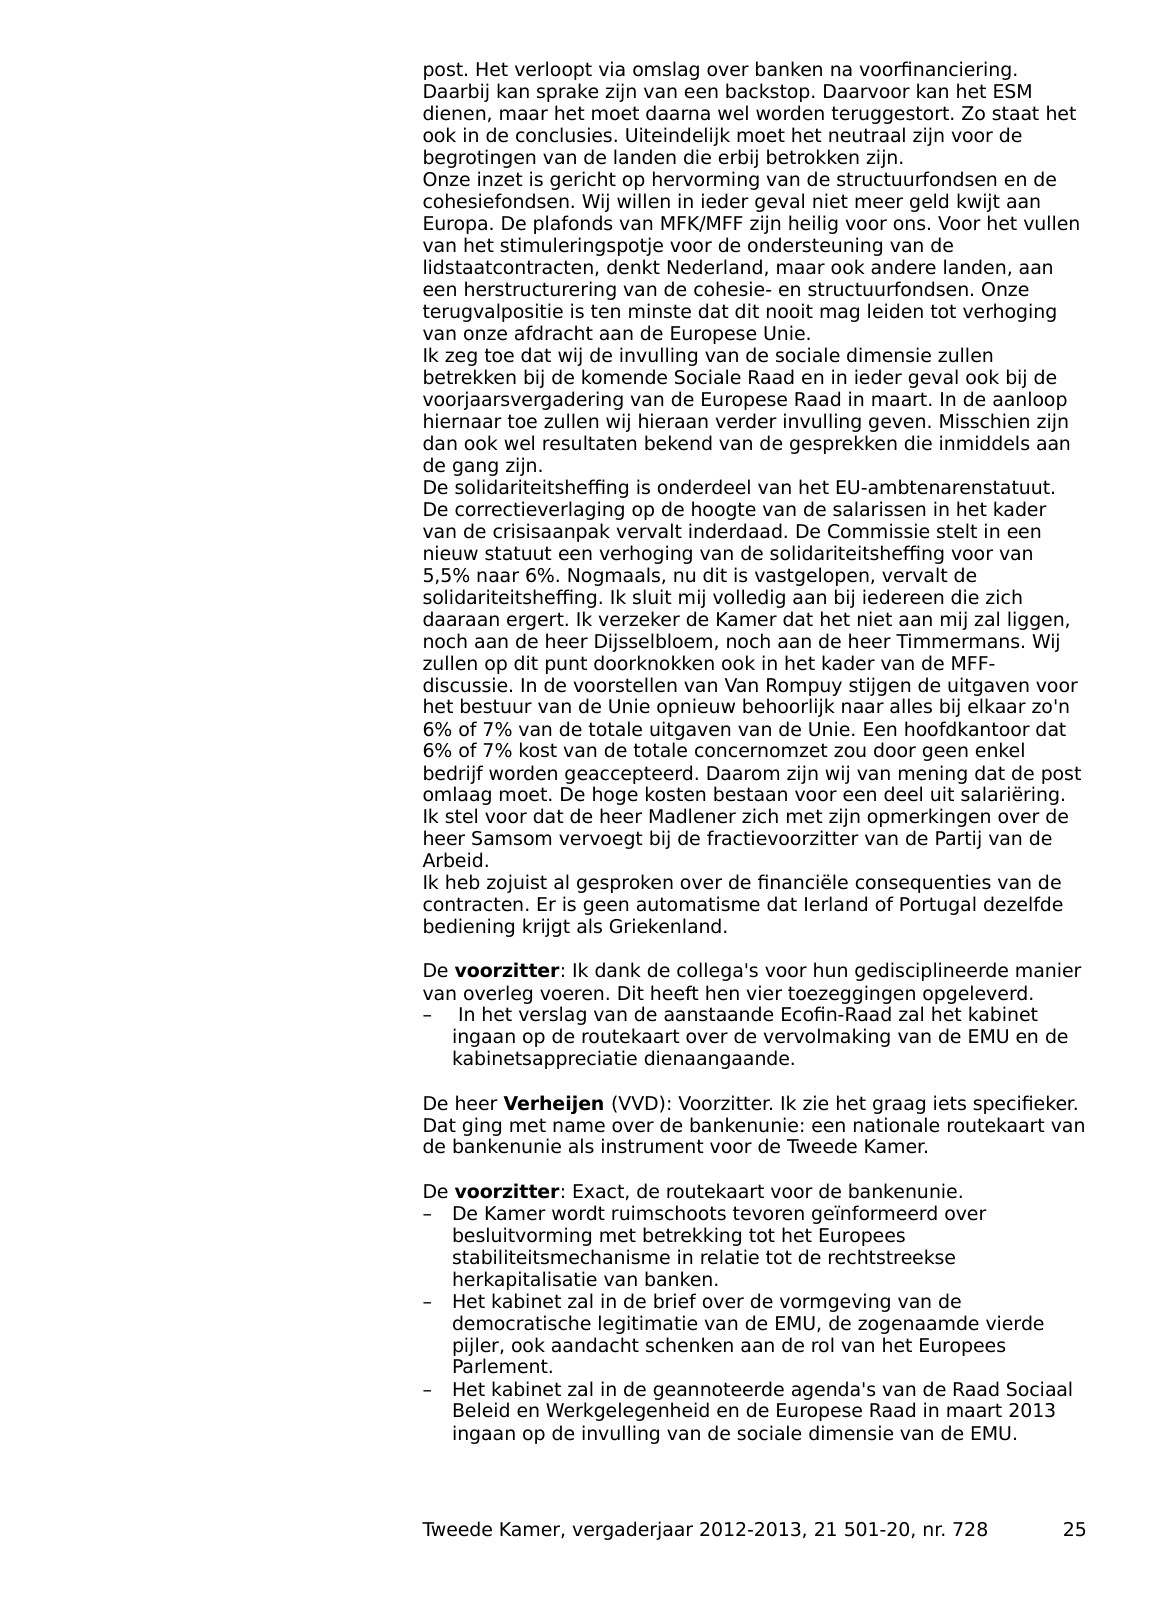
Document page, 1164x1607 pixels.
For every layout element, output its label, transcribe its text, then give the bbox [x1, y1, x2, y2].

text De solidariteitsheffing is onderdeel van het EU-ambtenarenstatuut. De correctieverlaging op de hoogte van de salarissen in het kader van de crisisaanpak vervalt inderdaad. De Commissie stelt in een nieuw statuut een verhoging van de solidariteitsheffing voor van 5,5% naar 6%. Nogmaals, nu dit is vastgelopen, vervalt de solidariteitsheffing. Ik sluit mij volledig aan bij iedereen die zich daaraan ergert. Ik verzeker de Kamer dat het niet aan mij zal liggen, noch aan de heer Dijsselbloem, noch aan de heer Timmermans. Wij zullen op dit punt doorknokken ook in het kader van de MFF-discussie. In de voorstellen van Van Rompuy stijgen de uitgaven voor het bestuur van de Unie opnieuw behoorlijk naar alles bij elkaar zo'n 6% of 7% van de totale uitgaven van de Unie. Een hoofdkantoor dat 6% of 7% kost van de totale concernomzet zou door geen enkel bedrijf worden geaccepteerd. Daarom zijn wij van mening dat de post omlaag moet. De hoge kosten bestaan voor een deel uit salariëring. [422, 477, 1087, 806]
text De heer Verheijen (VVD): Voorzitter. Ik zie het graag iets specifieker. Dat ging met name over de bankenunie: een nationale routekaart van de bankenunie als instrument voor de Tweede Kamer. [422, 1092, 1087, 1158]
text De voorzitter: Ik dank de collega's voor hun gedisciplineerde manier van overleg voeren. Dit heeft hen vier toezeggingen opgeleverd. [422, 960, 1087, 1004]
text Ik stel voor dat de heer Madlener zich met zijn opmerkingen over de heer Samsom vervoegt bij de fractievoorzitter van de Partij van de Arbeid. [422, 806, 1087, 872]
text – De Kamer wordt ruimschoots tevoren geïnformeerd over besluitvorming met betrekking tot het Europees stabiliteitsmechanisme in relatie tot de rechtstreekse herkapitalisatie van banken. [422, 1203, 1087, 1291]
text De voorzitter: Exact, de routekaart voor de bankenunie. [422, 1181, 1087, 1203]
text post. Het verloopt via omslag over banken na voorfinanciering. Daarbij kan sprake zijn van een backstop. Daarvoor kan het ESM dienen, maar het moet daarna wel worden teruggestort. Zo staat het ook in de conclusies. Uiteindelijk moet het neutraal zijn voor de begrotingen van de landen die erbij betrokken zijn. [422, 59, 1087, 169]
text Ik heb zojuist al gesproken over de financiële consequenties van de contracten. Er is geen automatisme dat Ierland of Portugal dezelfde bediening krijgt als Griekenland. [422, 872, 1087, 938]
text – In het verslag van de aanstaande Ecofin-Raad zal het kabinet ingaan op de routekaart over de vervolmaking van de EMU en de kabinetsappreciatie dienaangaande. [422, 1004, 1087, 1070]
text – Het kabinet zal in de geannoteerde agenda's van de Raad Sociaal Beleid en Werkgelegenheid en de Europese Raad in maart 2013 ingaan op de invulling van de sociale dimensie van de EMU. [422, 1378, 1087, 1444]
text Ik zeg toe dat wij de invulling van de sociale dimensie zullen betrekken bij de komende Sociale Raad en in ieder geval ook bij de voorjaarsvergadering van de Europese Raad in maart. In de aanloop hiernaar toe zullen wij hieraan verder invulling geven. Misschien zijn dan ook wel resultaten bekend van de gesprekken die inmiddels aan de gang zijn. [422, 345, 1087, 477]
text – Het kabinet zal in de brief over de vormgeving van de democratische legitimatie van de EMU, de zogenaamde vierde pijler, ook aandacht schenken aan de rol van het Europees Parlement. [422, 1291, 1087, 1378]
text Onze inzet is gericht op hervorming van de structuurfondsen en de cohesiefondsen. Wij willen in ieder geval niet meer geld kwijt aan Europa. De plafonds van MFK/MFF zijn heilig voor ons. Voor het vullen van het stimuleringspotje voor de ondersteuning van de lidstaatcontracten, denkt Nederland, maar ook andere landen, aan een herstructurering van de cohesie- en structuurfondsen. Onze terugvalpositie is ten minste dat dit nooit mag leiden tot verhoging van onze afdracht aan de Europese Unie. [422, 169, 1087, 345]
